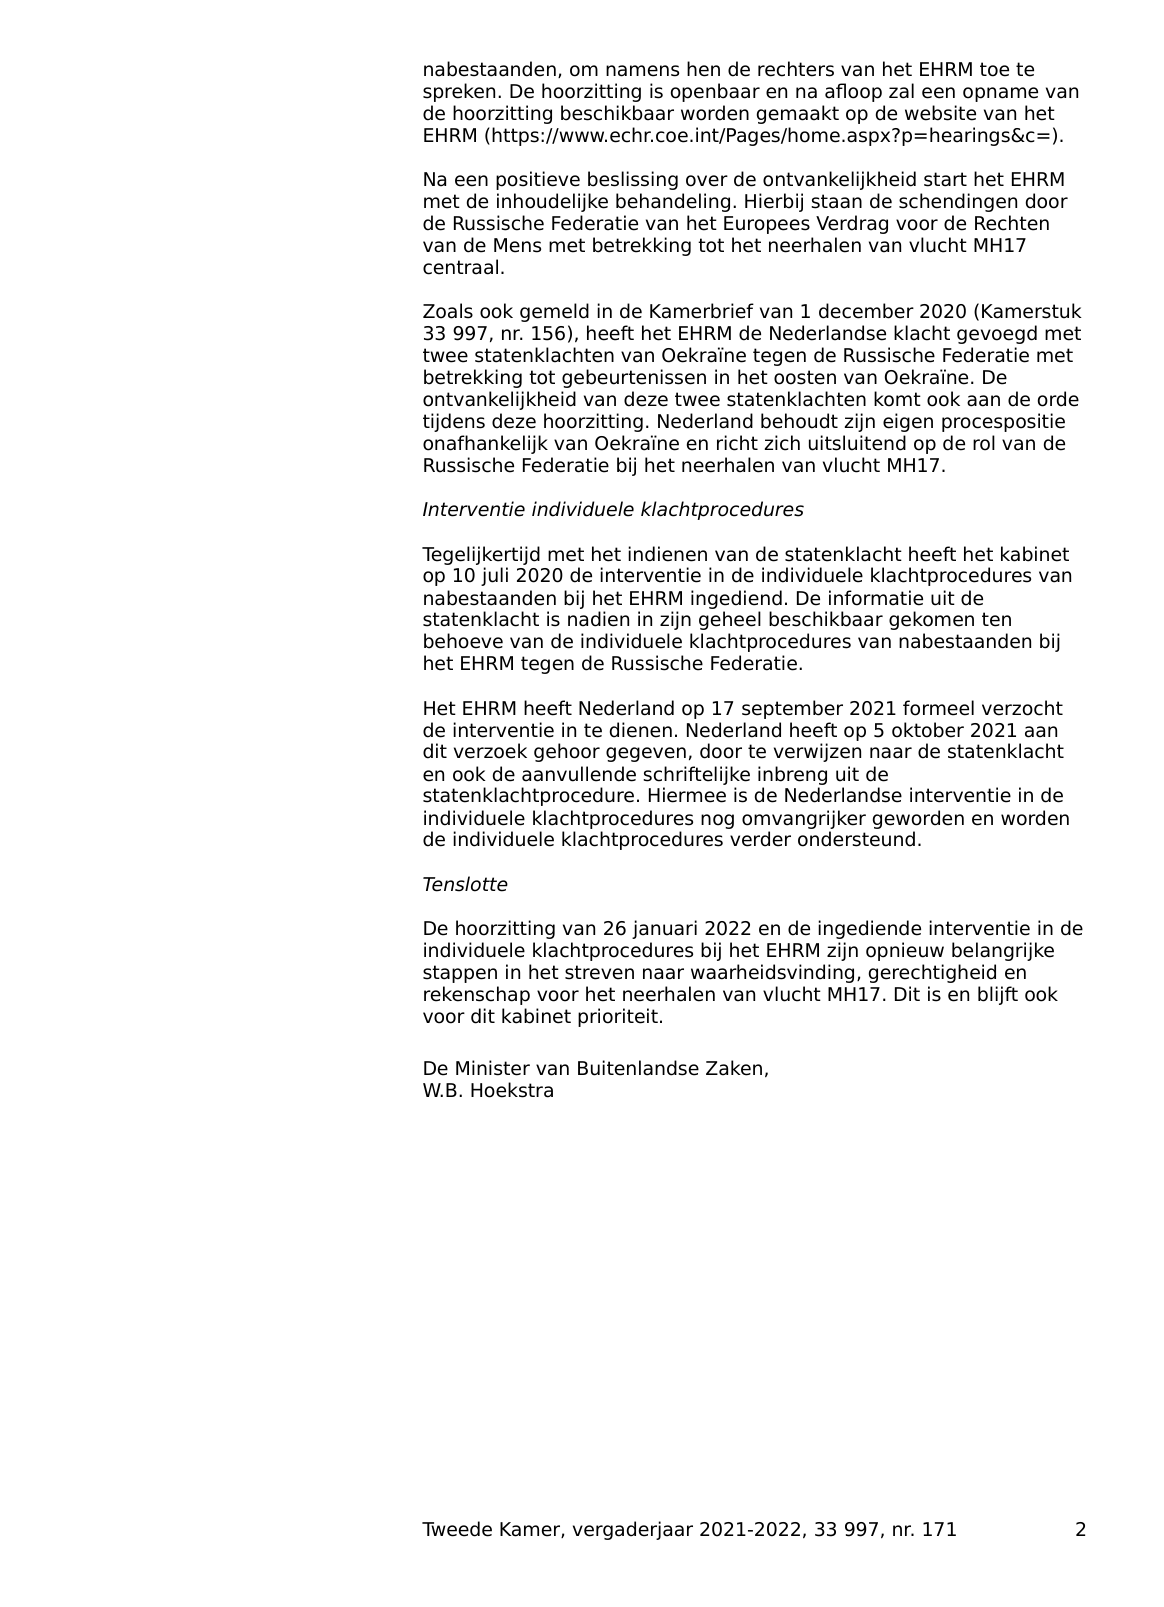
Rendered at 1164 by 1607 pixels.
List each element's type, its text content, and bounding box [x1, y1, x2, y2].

subtitle Interventie individuele klachtprocedures [422, 499, 1087, 521]
text Het EHRM heeft Nederland op 17 september 2021 formeel verzocht de interventie in te dienen. Nederland heeft op 5 oktober 2021 aan dit verzoek gehoor gegeven, door te verwijzen naar de statenklacht en ook de aanvullende schriftelijke inbreng uit de statenklachtprocedure. Hiermee is de Nederlandse interventie in de individuele klachtprocedures nog omvangrijker geworden en worden de individuele klachtprocedures verder ondersteund. [422, 697, 1087, 851]
text nabestaanden, om namens hen de rechters van het EHRM toe te spreken. De hoorzitting is openbaar en na afloop zal een opname van de hoorzitting beschikbaar worden gemaakt op de website van het EHRM (https://www.echr.coe.int/Pages/home.aspx?p=hearings&c=). [422, 59, 1087, 147]
subtitle Tenslotte [422, 873, 1087, 896]
text Na een positieve beslissing over de ontvankelijkheid start het EHRM met de inhoudelijke behandeling. Hierbij staan de schendingen door de Russische Federatie van het Europees Verdrag voor de Rechten van de Mens met betrekking tot het neerhalen van vlucht MH17 centraal. [422, 169, 1087, 279]
text Tegelijkertijd met het indienen van de statenklacht heeft het kabinet op 10 juli 2020 de interventie in de individuele klachtprocedures van nabestaanden bij het EHRM ingediend. De informatie uit de statenklacht is nadien in zijn geheel beschikbaar gekomen ten behoeve van de individuele klachtprocedures van nabestaanden bij het EHRM tegen de Russische Federatie. [422, 543, 1087, 675]
text De hoorzitting van 26 januari 2022 en de ingediende interventie in de individuele klachtprocedures bij het EHRM zijn opnieuw belangrijke stappen in het streven naar waarheidsvinding, gerechtigheid en rekenschap voor het neerhalen van vlucht MH17. Dit is en blijft ook voor dit kabinet prioriteit. [422, 918, 1087, 1028]
text Zoals ook gemeld in de Kamerbrief van 1 december 2020 (Kamerstuk 33 997, nr. 156), heeft het EHRM de Nederlandse klacht gevoegd met twee statenklachten van Oekraïne tegen de Russische Federatie met betrekking tot gebeurtenissen in het oosten van Oekraïne. De ontvankelijkheid van deze twee statenklachten komt ook aan de orde tijdens deze hoorzitting. Nederland behoudt zijn eigen procespositie onafhankelijk van Oekraïne en richt zich uitsluitend op de rol van de Russische Federatie bij het neerhalen van vlucht MH17. [422, 301, 1087, 477]
text De Minister van Buitenlandse Zaken, W.B. Hoekstra [422, 1058, 1087, 1102]
